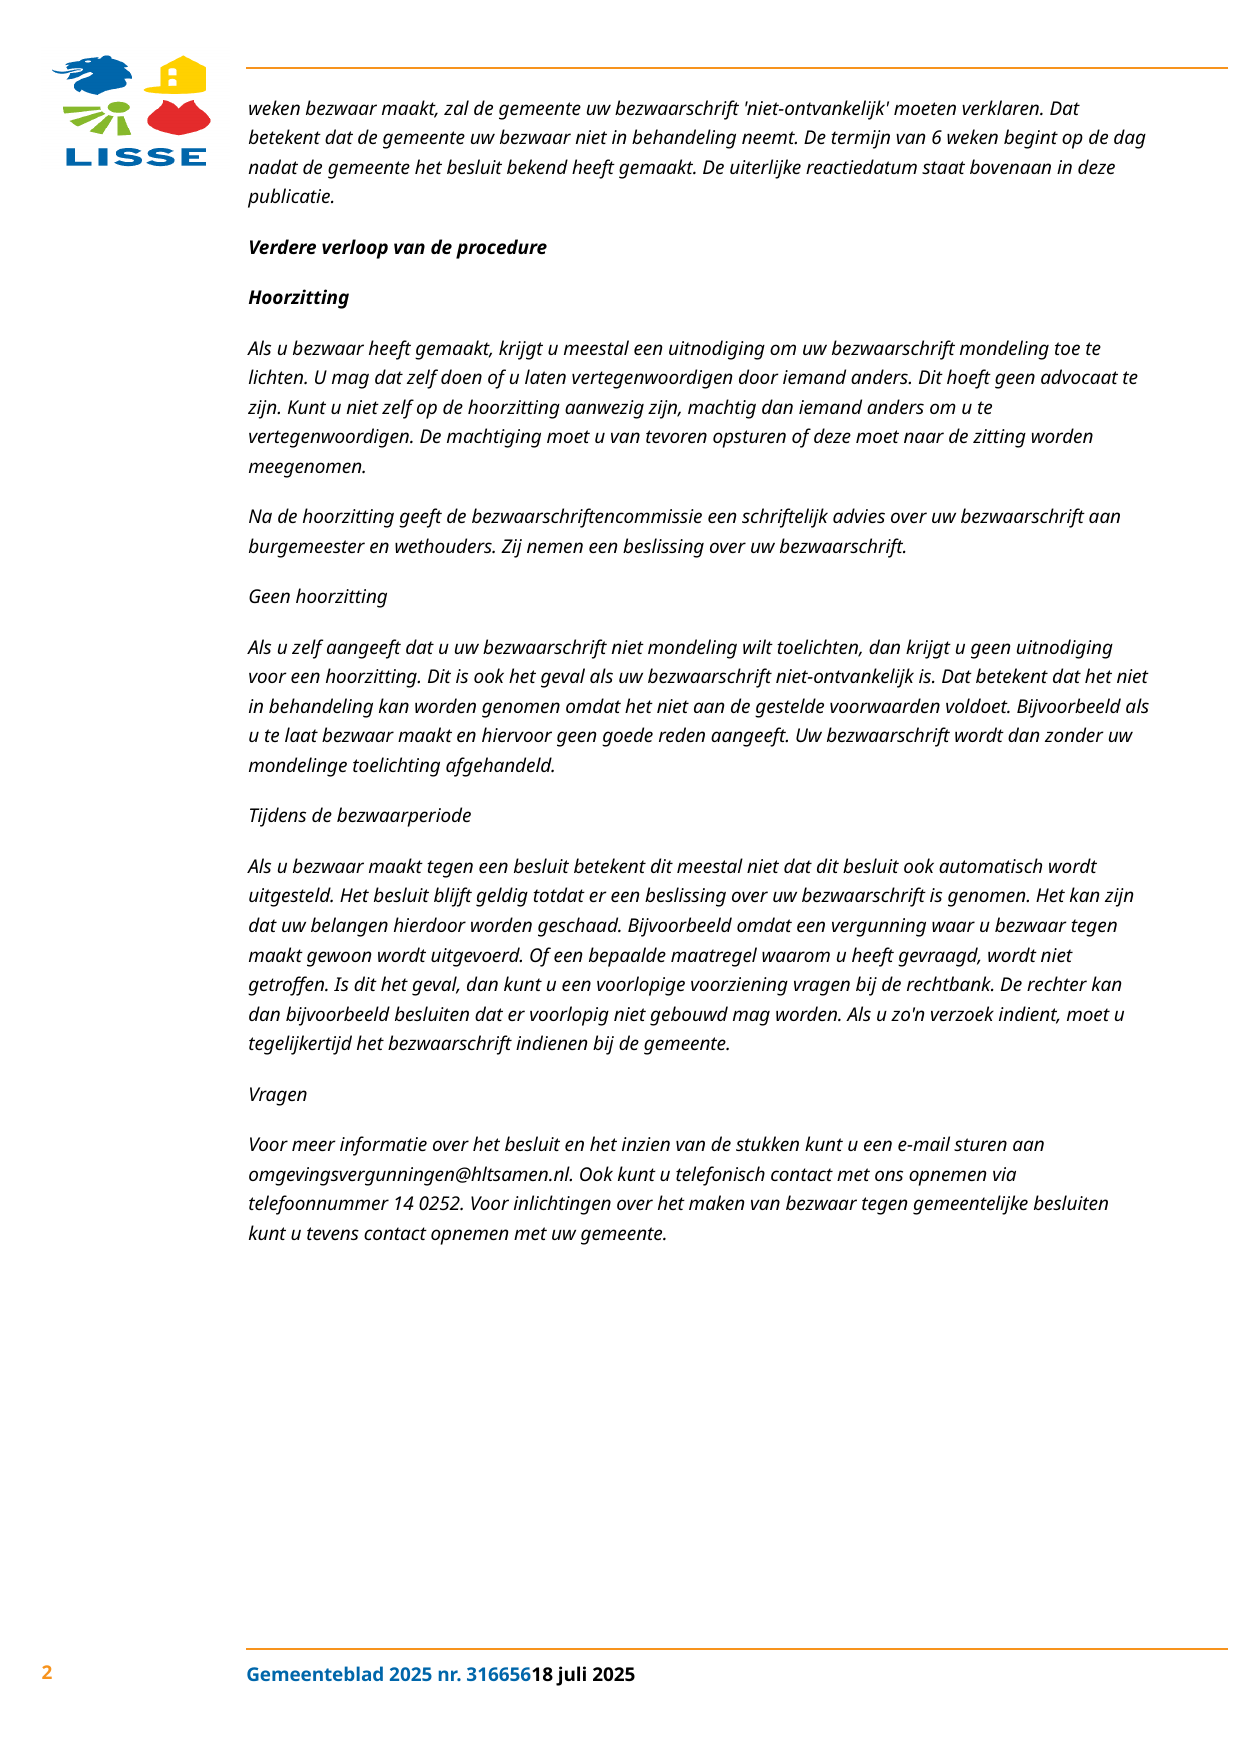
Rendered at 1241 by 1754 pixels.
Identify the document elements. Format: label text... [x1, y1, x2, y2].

text Vragen [248, 1081, 1152, 1107]
text Verdere verloop van de procedure [248, 234, 1152, 260]
text Voor meer informatie over het besluit en het inzien van de stukken kunt u een e-mail sturen aan omgevingsvergunningen@hltsamen.nl. Ook kunt u telefonisch contact met ons opnemen via telefoonnummer 14 0252. Voor inlichtingen over het maken van bezwaar tegen gemeentelijke besluiten kunt u tevens contact opnemen met uw gemeente. [248, 1131, 1152, 1246]
text Tijdens de bezwaarperiode [248, 803, 1152, 828]
text Als u bezwaar maakt tegen een besluit betekent dit meestal niet dat dit besluit ook automatisch wordt uitgesteld. Het besluit blijft geldig totdat er een beslissing over uw bezwaarschrift is genomen. Het kan zijn dat uw belangen hierdoor worden geschaad. Bijvoorbeeld omdat een vergunning waar u bezwaar tegen maakt gewoon wordt uitgevoerd. Of een bepaalde maatregel waarom u heeft gevraagd, wordt niet getroffen. Is dit het geval, dan kunt u een voorlopige voorziening vragen bij de rechtbank. De rechter kan dan bijvoorbeeld besluiten dat er voorlopig niet gebouwd mag worden. Als u zo'n verzoek indient, moet u tegelijkertijd het bezwaarschrift indienen bij de gemeente. [248, 853, 1152, 1056]
text Als u zelf aangeeft dat u uw bezwaarschrift niet mondeling wilt toelichten, dan krijgt u geen uitnodiging voor een hoorzitting. Dit is ook het geval als uw bezwaarschrift niet-ontvankelijk is. Dat betekent dat het niet in behandeling kan worden genomen omdat het niet aan de gestelde voorwaarden voldoet. Bijvoorbeeld als u te laat bezwaar maakt en hiervoor geen goede reden aangeeft. Uw bezwaarschrift wordt dan zonder uw mondelinge toelichting afgehandeld. [248, 634, 1152, 778]
text Als u bezwaar heeft gemaakt, krijgt u meestal een uitnodiging om uw bezwaarschrift mondeling toe te lichten. U mag dat zelf doen of u laten vertegenwoordigen door iemand anders. Dit hoeft geen advocaat te zijn. Kunt u niet zelf op de hoorzitting aanwezig zijn, machtig dan iemand anders om u te vertegenwoordigen. De machtiging moet u van tevoren opsturen of deze moet naar de zitting worden meegenomen. [248, 335, 1152, 479]
text Hoorzitting [248, 284, 1152, 310]
text Geen hoorzitting [248, 583, 1152, 609]
picture [41, 47, 231, 172]
text weken bezwaar maakt, zal de gemeente uw bezwaarschrift 'niet-ontvankelijk' moeten verklaren. Dat betekent dat de gemeente uw bezwaar niet in behandeling neemt. De termijn van 6 weken begint op de dag nadat de gemeente het besluit bekend heeft gemaakt. De uiterlijke reactiedatum staat bovenaan in deze publicatie. [248, 95, 1152, 209]
text Na de hoorzitting geeft de bezwaarschriftencommissie een schriftelijk advies over uw bezwaarschrift aan burgemeester en wethouders. Zij nemen een beslissing over uw bezwaarschrift. [248, 503, 1152, 559]
